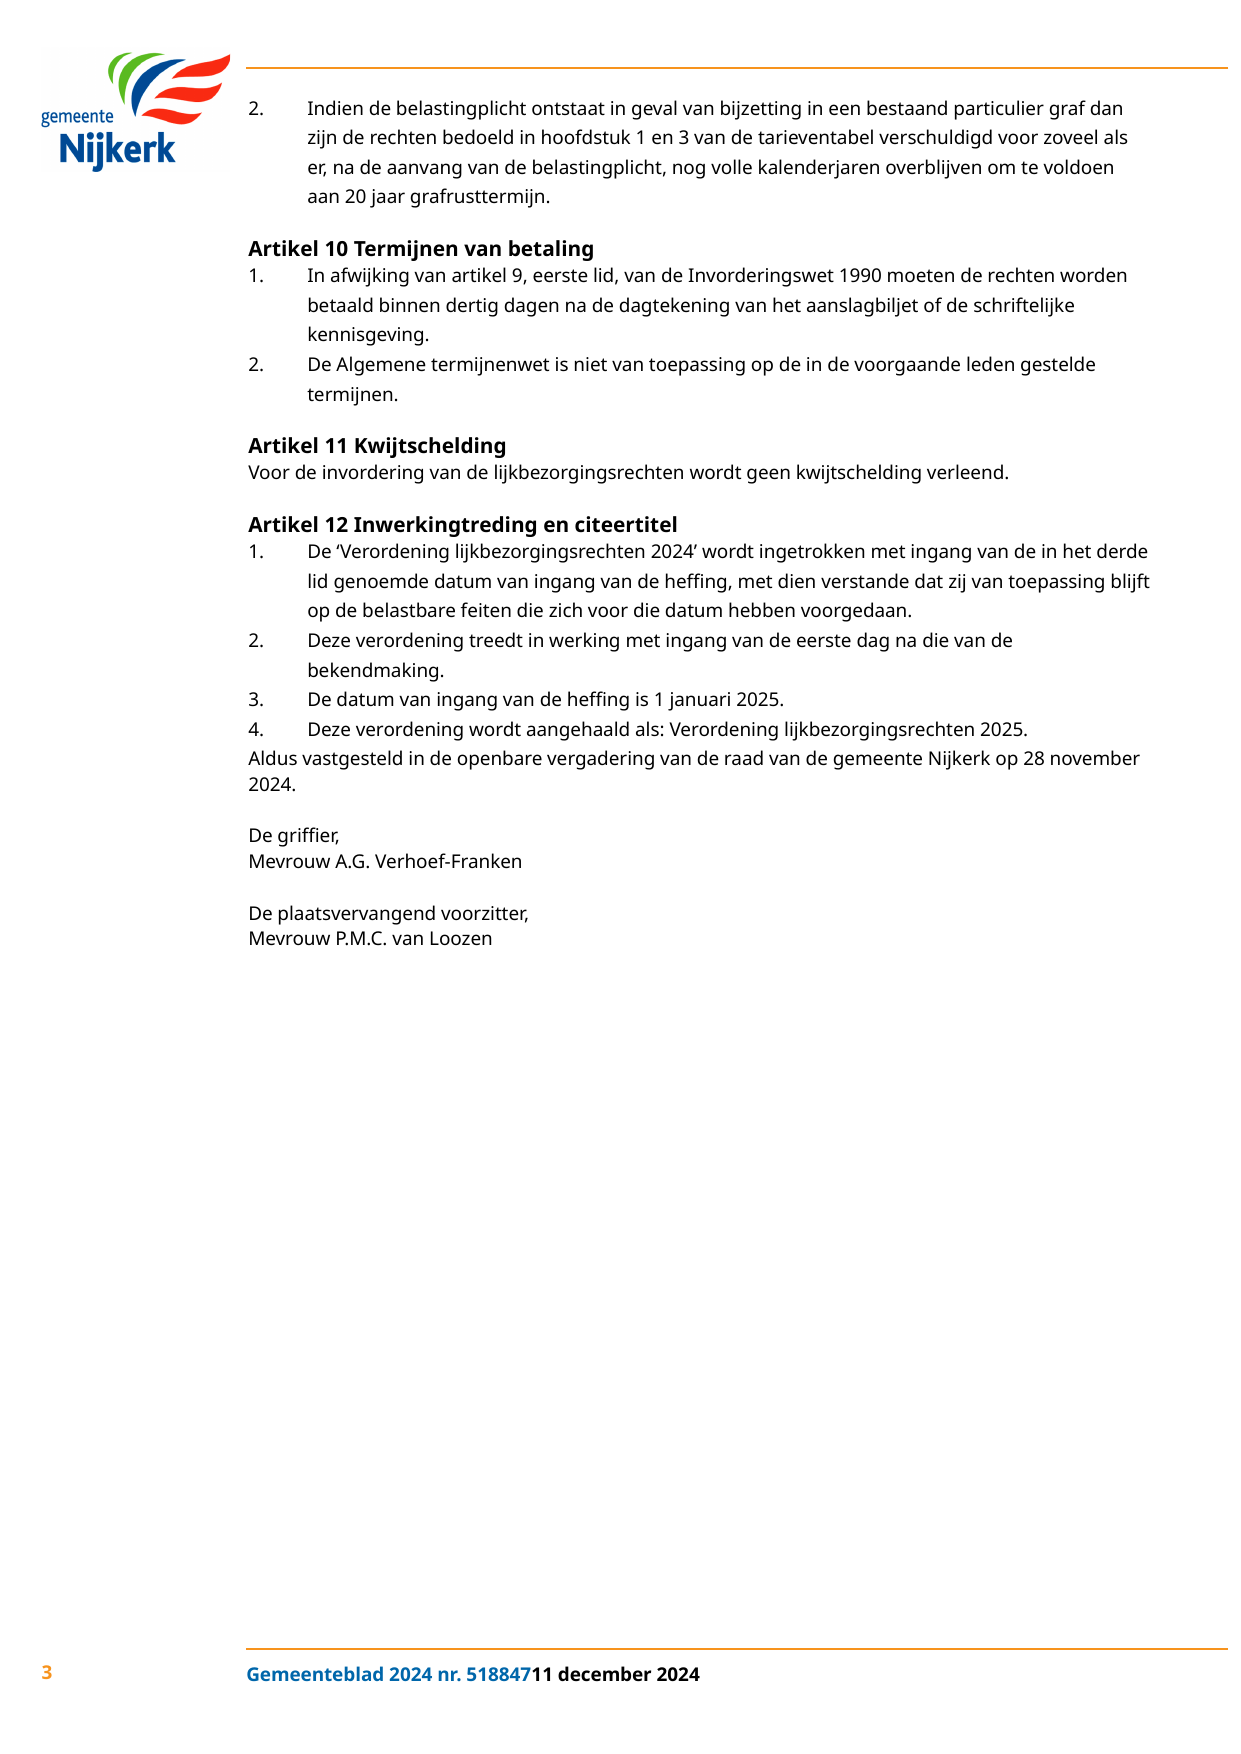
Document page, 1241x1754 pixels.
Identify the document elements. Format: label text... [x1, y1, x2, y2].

text De plaatsvervangend voorzitter, [248, 900, 1152, 926]
list Deze verordening treedt in werking met ingang van de eerste dag na die van de bekendmaking. [248, 627, 1152, 682]
text Artikel 11 Kwijtschelding [248, 431, 1152, 459]
list Indien de belastingplicht ontstaat in geval van bijzetting in een bestaand particulier graf dan zijn de rechten bedoeld in hoofdstuk 1 en 3 van de tarieventabel verschuldigd voor zoveel als er, na de aanvang van de belastingplicht, nog volle kalenderjaren overblijven om te voldoen aan 20 jaar grafrusttermijn. [248, 95, 1152, 209]
text De griffier, [248, 823, 1152, 848]
picture [41, 47, 231, 172]
text Voor de invordering van de lijkbezorgingsrechten wordt geen kwijtschelding verleend. [248, 459, 1152, 485]
list De Algemene termijnenwet is niet van toepassing op de in de voorgaande leden gestelde termijnen. [248, 351, 1152, 406]
text Mevrouw A.G. Verhoef-Franken [248, 848, 1152, 874]
text Artikel 10 Termijnen van betaling [248, 234, 1152, 262]
text Artikel 12 Inwerkingtreding en citeertitel [248, 510, 1152, 538]
list In afwijking van artikel 9, eerste lid, van de Invorderingswet 1990 moeten de rechten worden betaald binnen dertig dagen na de dagtekening van het aanslagbiljet of de schriftelijke kennisgeving. [248, 262, 1152, 347]
list Deze verordening wordt aangehaald als: Verordening lijkbezorgingsrechten 2025. [248, 716, 1152, 742]
list De ‘Verordening lijkbezorgingsrechten 2024’ wordt ingetrokken met ingang van de in het derde lid genoemde datum van ingang van de heffing, met dien verstande dat zij van toepassing blijft op de belastbare feiten die zich voor die datum hebben voorgedaan. [248, 538, 1152, 623]
list De datum van ingang van de heffing is 1 januari 2025. [248, 686, 1152, 712]
text Mevrouw P.M.C. van Loozen [248, 926, 1152, 951]
text Aldus vastgesteld in de openbare vergadering van de raad van de gemeente Nijkerk op 28 november 2024. [248, 746, 1152, 797]
